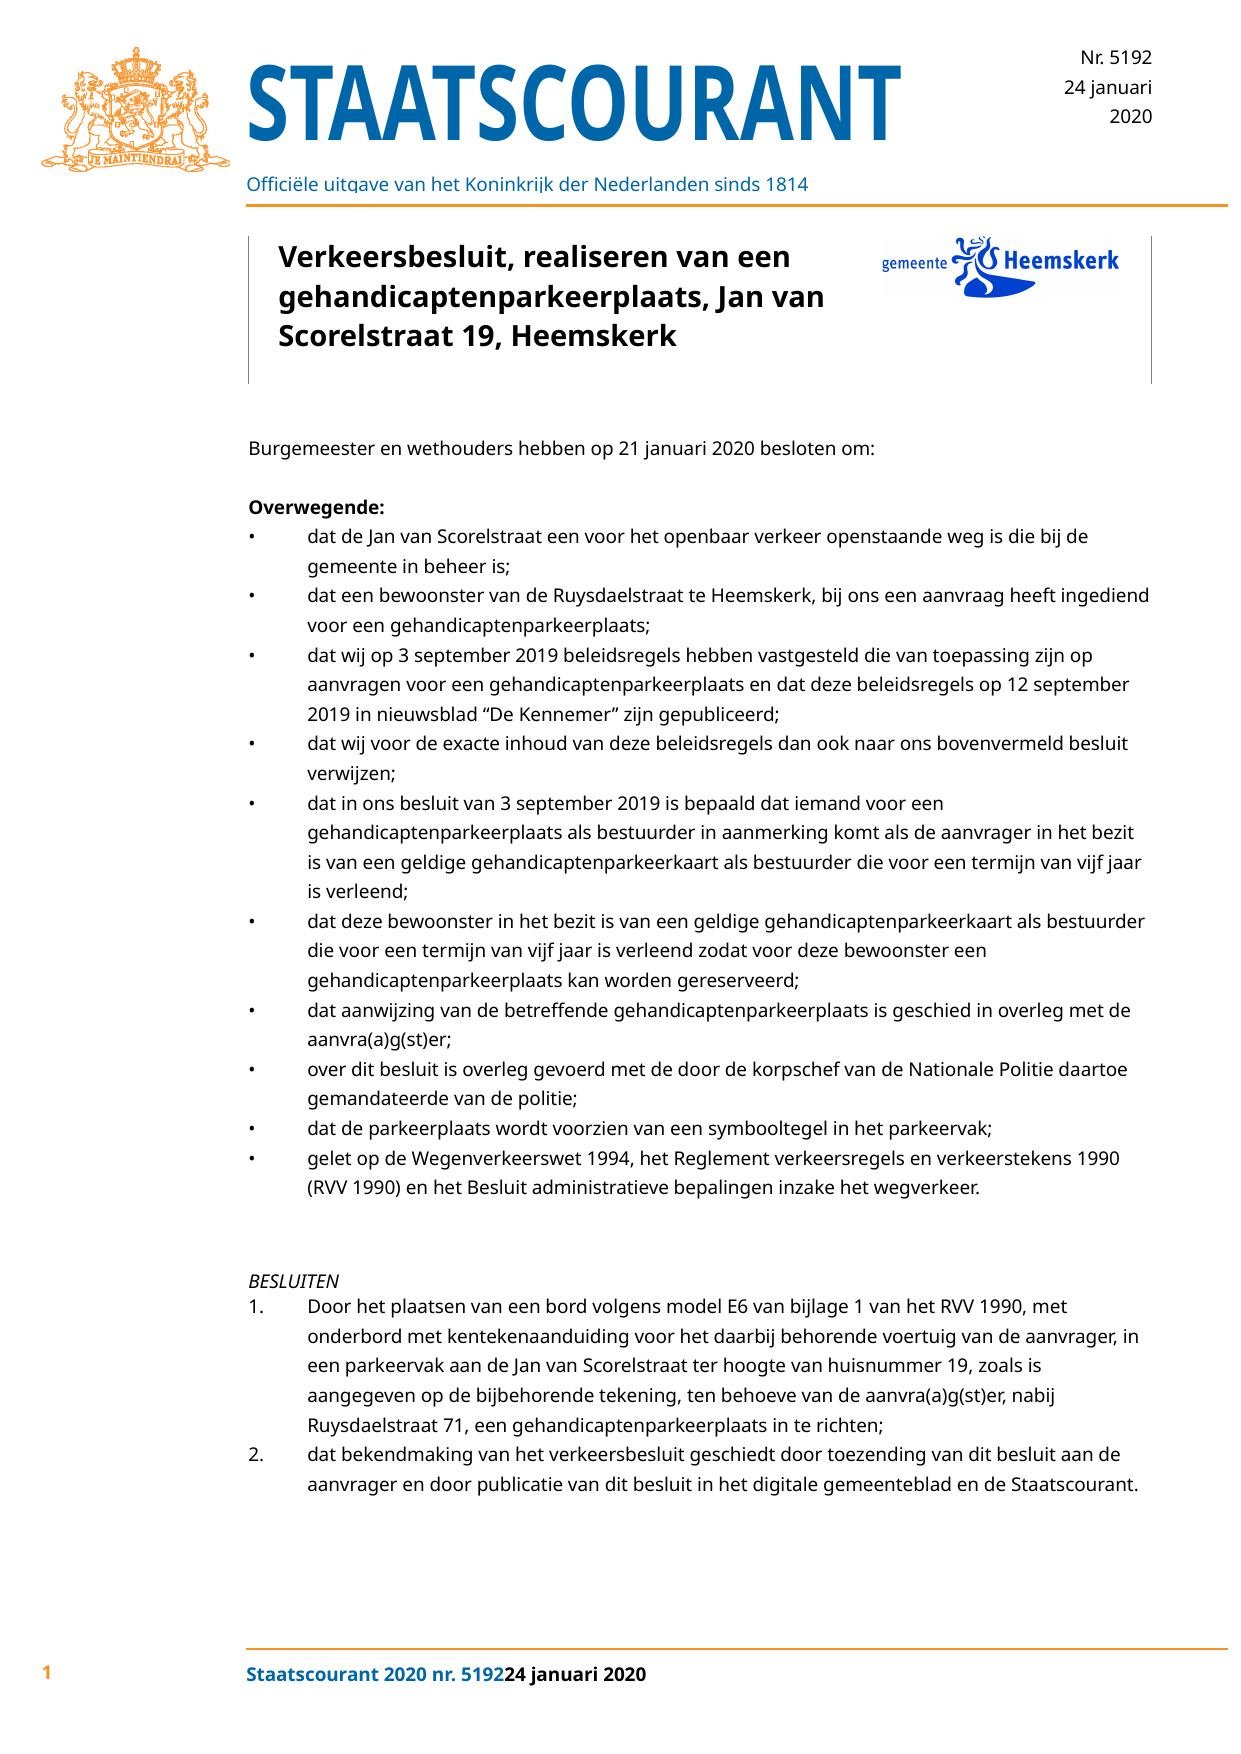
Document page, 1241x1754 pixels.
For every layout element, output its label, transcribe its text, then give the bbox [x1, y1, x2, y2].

table_header [850, 236, 1151, 384]
list dat aanwijzing van de betreffende gehandicaptenparkeerplaats is geschied in overleg met de aanvra(a)g(st)er; [248, 997, 1152, 1052]
list dat de parkeerplaats wordt voorzien van een symbooltegel in het parkeervak; [248, 1115, 1152, 1141]
list dat wij voor de exacte inhoud van deze beleidsregels dan ook naar ons bovenvermeld besluit verwijzen; [248, 731, 1152, 786]
list dat de Jan van Scorelstraat een voor het openbaar verkeer openstaande weg is die bij de gemeente in beheer is; [248, 523, 1152, 579]
text Burgemeester en wethouders hebben op 21 januari 2020 besloten om: [248, 435, 1152, 460]
table_header Verkeersbesluit, realiseren van een gehandicaptenparkeerplaats, Jan van Scorelstraat 19, Heemskerk [249, 236, 850, 384]
list gelet op de Wegenverkeerswet 1994, het Reglement verkeersregels en verkeerstekens 1990 (RVV 1990) en het Besluit administratieve bepalingen inzake het wegverkeer. [248, 1145, 1152, 1200]
text Overwegende: [248, 494, 1152, 519]
text BESLUITEN [248, 1268, 1152, 1293]
list dat een bewoonster van de Ruysdaelstraat te Heemskerk, bij ons een aanvraag heeft ingediend voor een gehandicaptenparkeerplaats; [248, 583, 1152, 638]
list dat bekendmaking van het verkeersbesluit geschiedt door toezending van dit besluit aan de aanvrager en door publicatie van dit besluit in het digitale gemeenteblad en de Staatscourant. [248, 1441, 1152, 1497]
list dat in ons besluit van 3 september 2019 is bepaald dat iemand voor een gehandicaptenparkeerplaats als bestuurder in aanmerking komt als de aanvrager in het bezit is van een geldige gehandicaptenparkeerkaart als bestuurder die voor een termijn van vijf jaar is verleend; [248, 790, 1152, 904]
list dat wij op 3 september 2019 beleidsregels hebben vastgesteld die van toepassing zijn op aanvragen voor een gehandicaptenparkeerplaats en dat deze beleidsregels op 12 september 2019 in nieuwsblad “De Kennemer” zijn gepubliceerd; [248, 642, 1152, 727]
picture [882, 236, 1119, 298]
list Door het plaatsen van een bord volgens model E6 van bijlage 1 van het RVV 1990, met onderbord met kentekenaanduiding voor het daarbij behorende voertuig van de aanvrager, in een parkeervak aan de Jan van Scorelstraat ter hoogte van huisnummer 19, zoals is aangegeven op de bijbehorende tekening, ten behoeve van de aanvra(a)g(st)er, nabij Ruysdaelstraat 71, een gehandicaptenparkeerplaats in te richten; [248, 1293, 1152, 1438]
picture [41, 47, 231, 172]
list over dit besluit is overleg gevoerd met de door de korpschef van de Nationale Politie daartoe gemandateerde van de politie; [248, 1056, 1152, 1111]
list dat deze bewoonster in het bezit is van een geldige gehandicaptenparkeerkaart als bestuurder die voor een termijn van vijf jaar is verleend zodat voor deze bewoonster een gehandicaptenparkeerplaats kan worden gereserveerd; [248, 908, 1152, 993]
